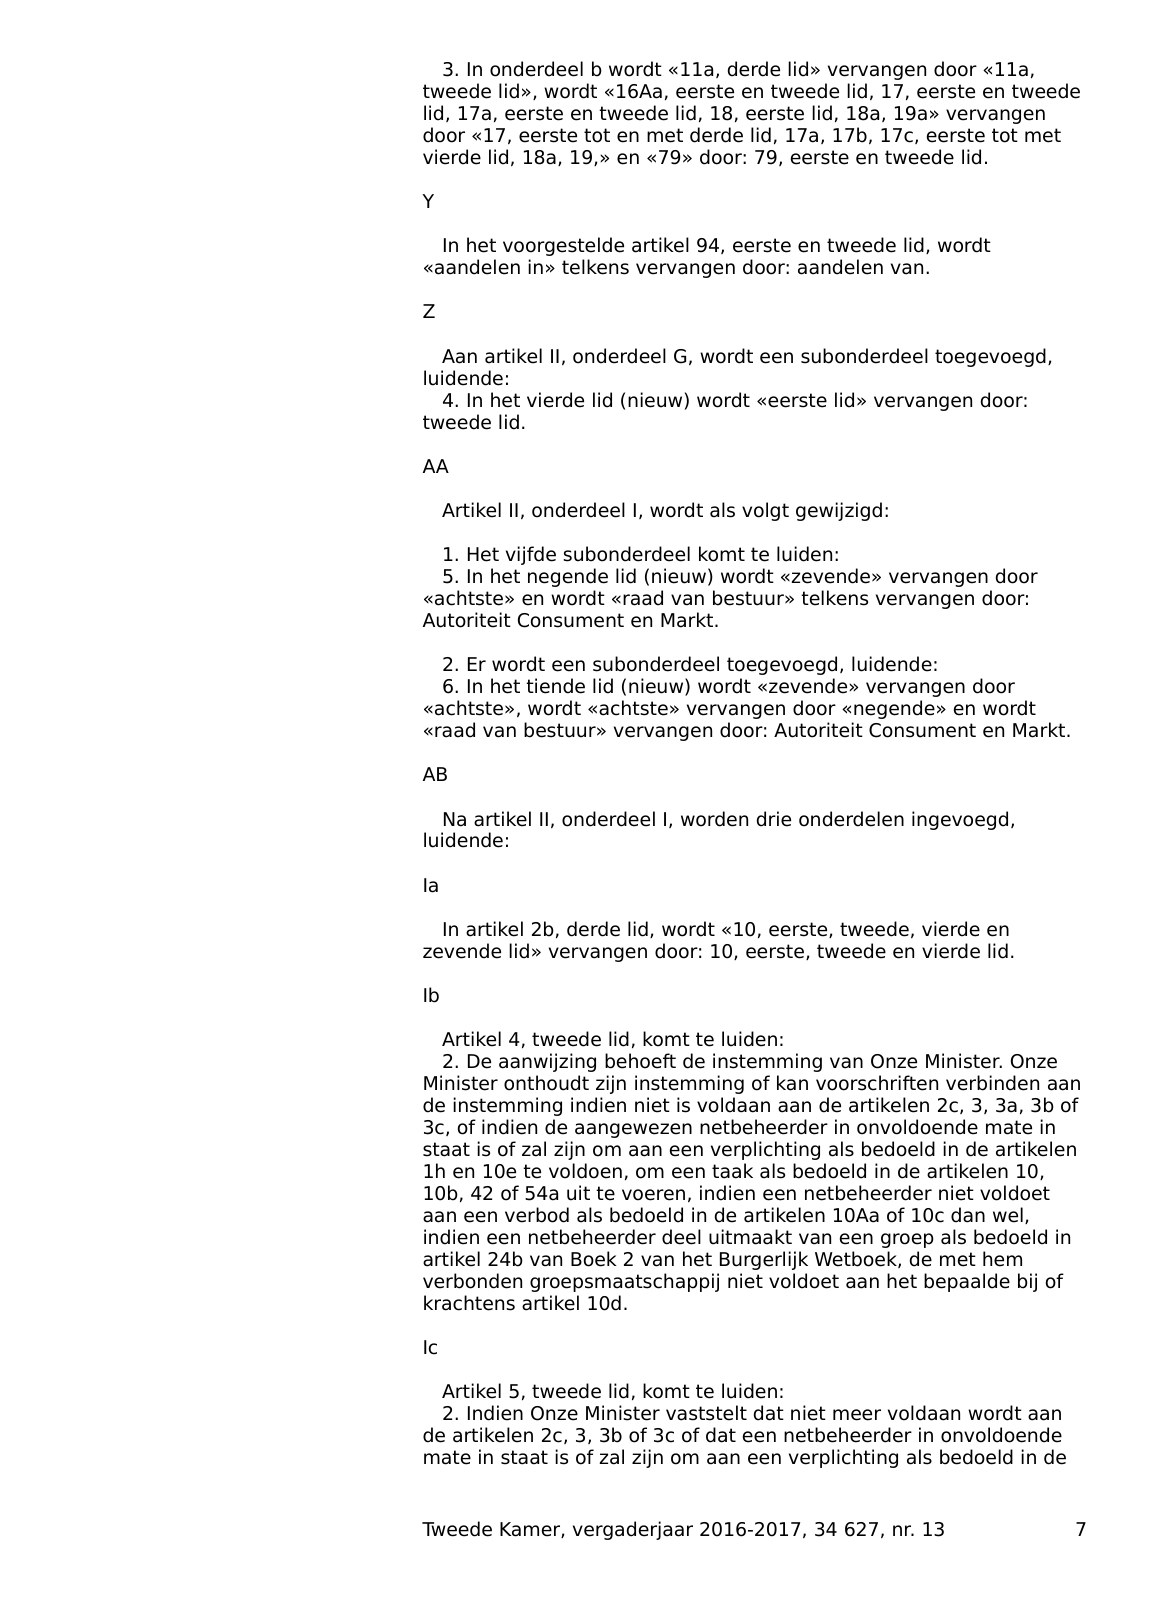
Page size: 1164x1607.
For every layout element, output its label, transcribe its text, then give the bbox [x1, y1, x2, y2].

text 4. In het vierde lid (nieuw) wordt «eerste lid» vervangen door: tweede lid. [422, 389, 1087, 433]
text Aan artikel II, onderdeel G, wordt een subonderdeel toegevoegd, luidende: [422, 346, 1087, 389]
text Artikel 4, tweede lid, komt te luiden: [422, 1029, 1087, 1051]
subtitle AB [422, 764, 1087, 786]
subtitle Y [422, 191, 1087, 213]
text 1. Het vijfde subonderdeel komt te luiden: [422, 544, 1087, 566]
subtitle Z [422, 301, 1087, 323]
subtitle Ic [422, 1337, 1087, 1359]
subtitle AA [422, 456, 1087, 478]
text 6. In het tiende lid (nieuw) wordt «zevende» vervangen door «achtste», wordt «achtste» vervangen door «negende» en wordt «raad van bestuur» vervangen door: Autoriteit Consument en Markt. [422, 676, 1087, 742]
text Na artikel II, onderdeel I, worden drie onderdelen ingevoegd, luidende: [422, 808, 1087, 852]
subtitle Ia [422, 874, 1087, 897]
text 2. De aanwijzing behoeft de instemming van Onze Minister. Onze Minister onthoudt zijn instemming of kan voorschriften verbinden aan de instemming indien niet is voldaan aan de artikelen 2c, 3, 3a, 3b of 3c, of indien de aangewezen netbeheerder in onvoldoende mate in staat is of zal zijn om aan een verplichting als bedoeld in de artikelen 1h en 10e te voldoen, om een taak als bedoeld in de artikelen 10, 10b, 42 of 54a uit te voeren, indien een netbeheerder niet voldoet aan een verbod als bedoeld in de artikelen 10Aa of 10c dan wel, indien een netbeheerder deel uitmaakt van een groep als bedoeld in artikel 24b van Boek 2 van het Burgerlijk Wetboek, de met hem verbonden groepsmaatschappij niet voldoet aan het bepaalde bij of krachtens artikel 10d. [422, 1051, 1087, 1315]
text 3. In onderdeel b wordt «11a, derde lid» vervangen door «11a, tweede lid», wordt «16Aa, eerste en tweede lid, 17, eerste en tweede lid, 17a, eerste en tweede lid, 18, eerste lid, 18a, 19a» vervangen door «17, eerste tot en met derde lid, 17a, 17b, 17c, eerste tot met vierde lid, 18a, 19,» en «79» door: 79, eerste en tweede lid. [422, 59, 1087, 169]
text In het voorgestelde artikel 94, eerste en tweede lid, wordt «aandelen in» telkens vervangen door: aandelen van. [422, 235, 1087, 279]
text Artikel 5, tweede lid, komt te luiden: [422, 1381, 1087, 1403]
text Artikel II, onderdeel I, wordt als volgt gewijzigd: [422, 500, 1087, 522]
subtitle Ib [422, 985, 1087, 1007]
text 2. Indien Onze Minister vaststelt dat niet meer voldaan wordt aan de artikelen 2c, 3, 3b of 3c of dat een netbeheerder in onvoldoende mate in staat is of zal zijn om aan een verplichting als bedoeld in de [422, 1403, 1087, 1469]
text 2. Er wordt een subonderdeel toegevoegd, luidende: [422, 654, 1087, 676]
text In artikel 2b, derde lid, wordt «10, eerste, tweede, vierde en zevende lid» vervangen door: 10, eerste, tweede en vierde lid. [422, 919, 1087, 963]
text 5. In het negende lid (nieuw) wordt «zevende» vervangen door «achtste» en wordt «raad van bestuur» telkens vervangen door: Autoriteit Consument en Markt. [422, 566, 1087, 632]
